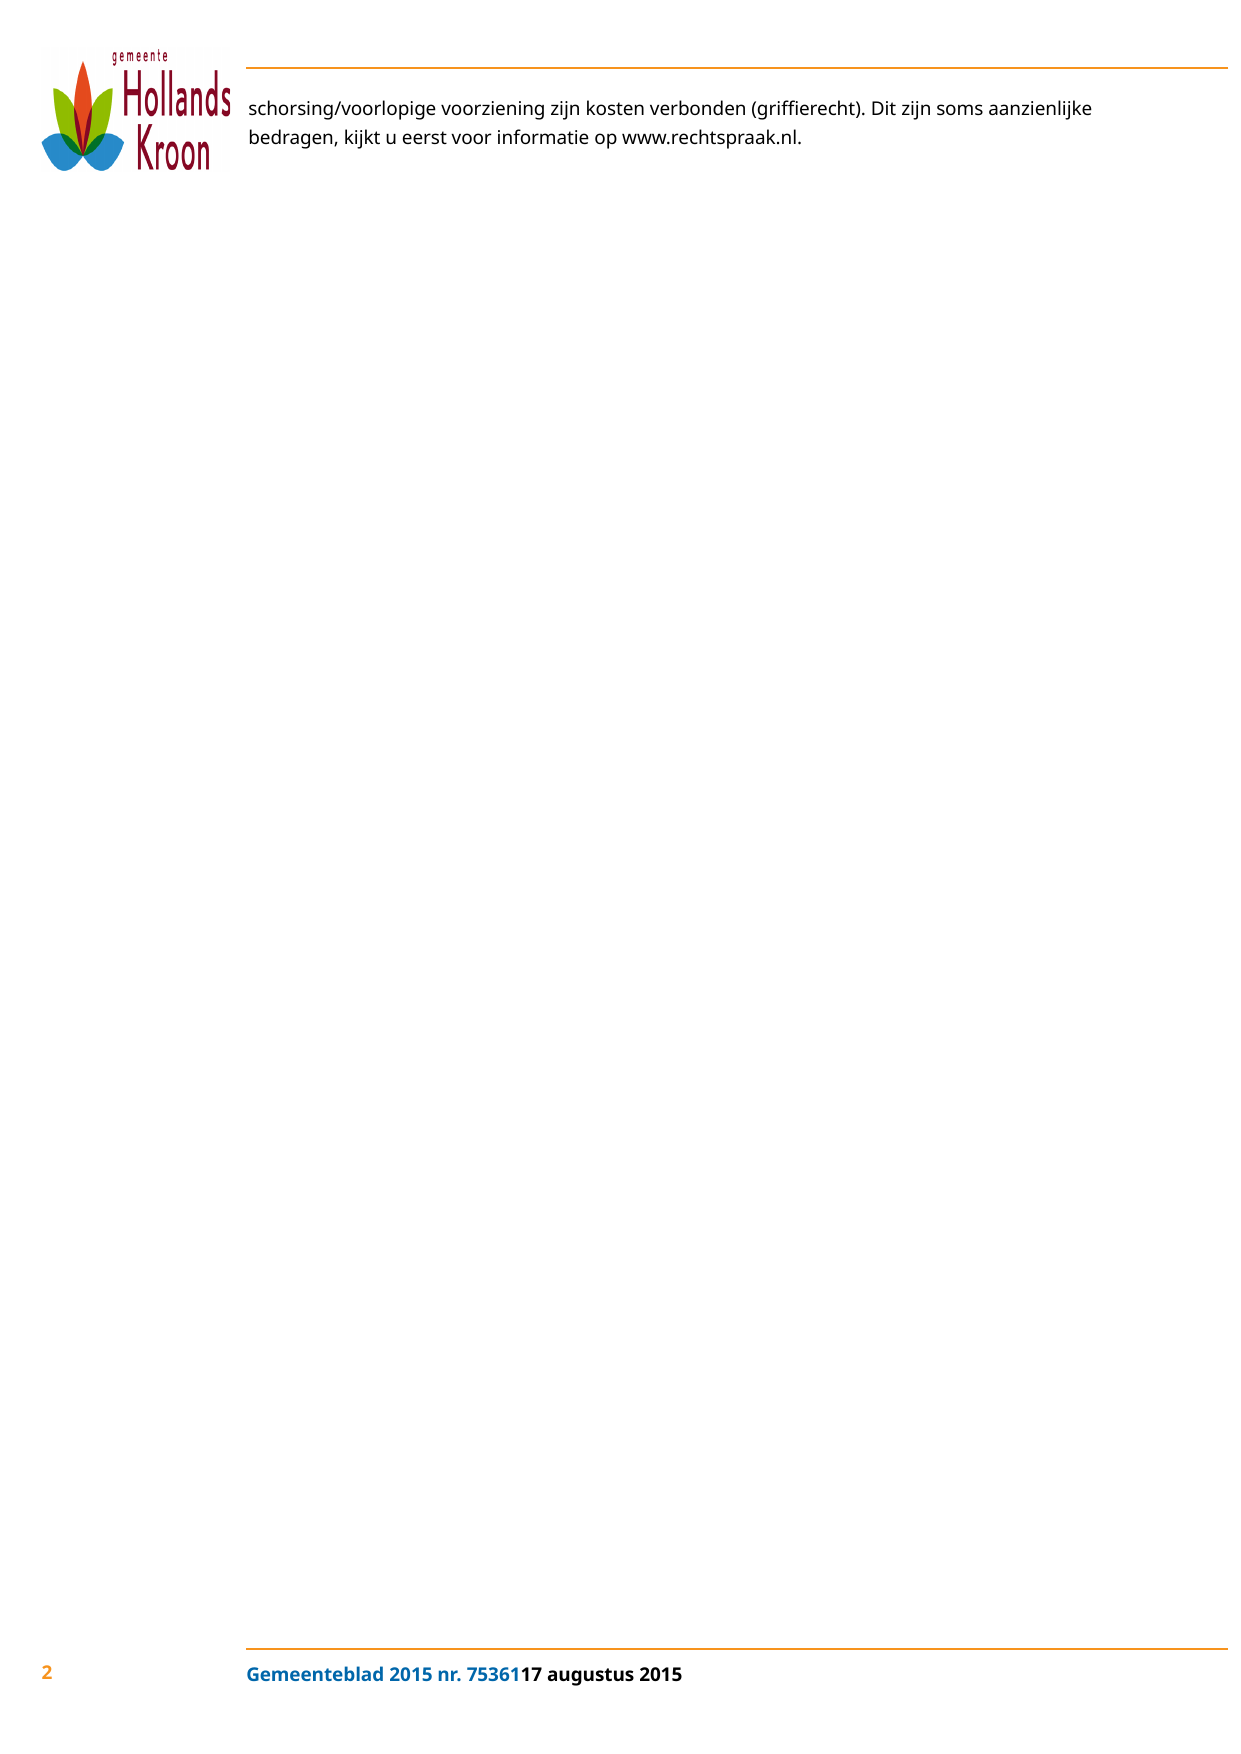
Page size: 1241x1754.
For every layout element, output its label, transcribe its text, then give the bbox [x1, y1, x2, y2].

text schorsing/voorlopige voorziening zijn kosten verbonden (griffierecht). Dit zijn soms aanzienlijke bedragen, kijkt u eerst voor informatie op www.rechtspraak.nl. [248, 95, 1152, 150]
picture [41, 47, 231, 172]
